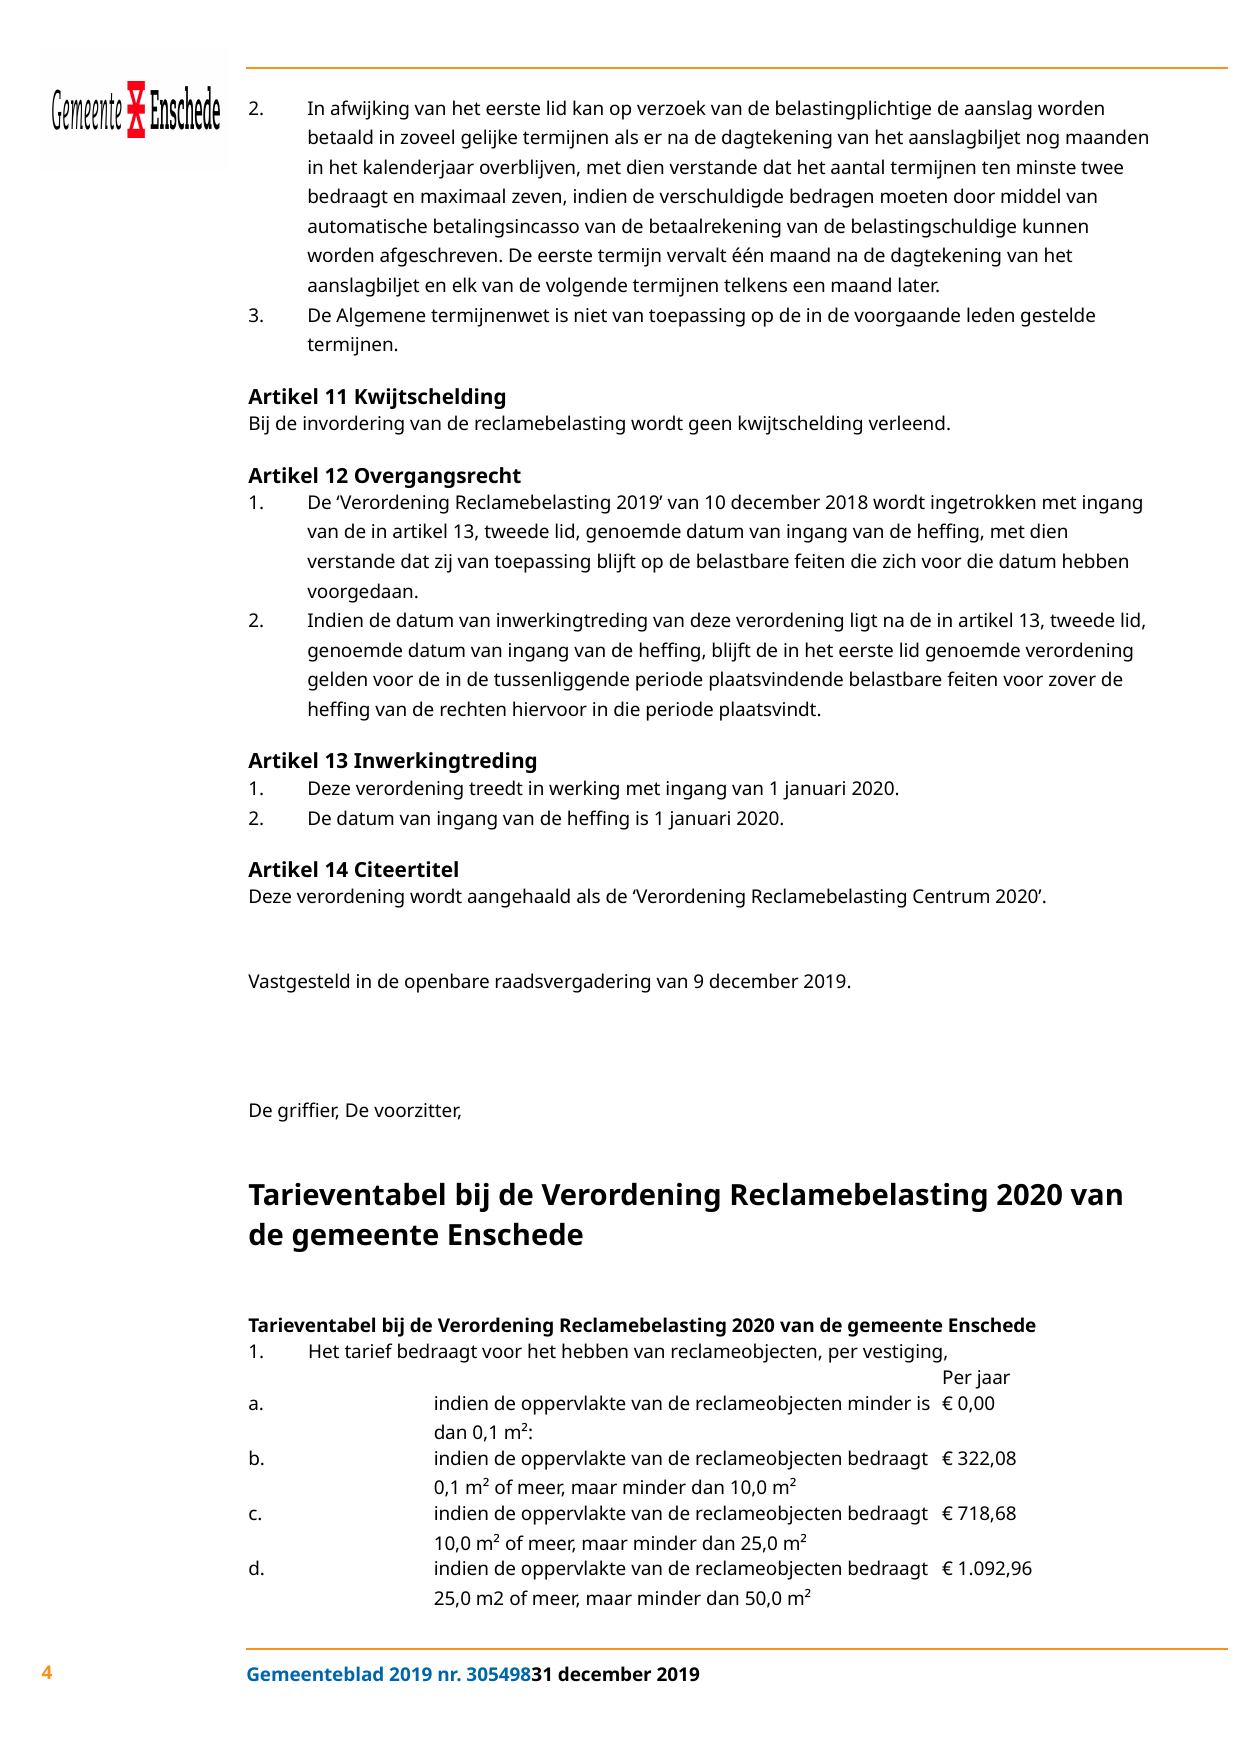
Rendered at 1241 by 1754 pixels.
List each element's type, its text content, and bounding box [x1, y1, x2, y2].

table_cell 1. Het tarief bedraagt voor het hebben van reclameobjecten, per vestiging, [248, 1338, 1152, 1364]
text Artikel 11 Kwijtschelding [248, 382, 1152, 410]
table_cell indien de oppervlakte van de reclameobjecten bedraagt 10,0 m² of meer, maar minder dan 25,0 m² [434, 1500, 942, 1556]
table_cell [434, 1364, 942, 1390]
table_cell Per jaar [942, 1364, 1152, 1390]
text Deze verordening wordt aangehaald als de ‘Verordening Reclamebelasting Centrum 2020’. [248, 883, 1152, 909]
table_cell a. [248, 1390, 433, 1445]
table_cell d. [248, 1556, 433, 1611]
table_cell indien de oppervlakte van de reclameobjecten bedraagt 25,0 m2 of meer, maar minder dan 50,0 m² [434, 1556, 942, 1611]
text Bij de invordering van de reclamebelasting wordt geen kwijtschelding verleend. [248, 410, 1152, 436]
list De datum van ingang van de heffing is 1 januari 2020. [248, 805, 1152, 830]
table_header Tarieventabel bij de Verordening Reclamebelasting 2020 van de gemeente Enschede [248, 1313, 1152, 1338]
list Indien de datum van inwerkingtreding van deze verordening ligt na de in artikel 13, tweede lid, genoemde datum van ingang van de heffing, blijft de in het eerste lid genoemde verordening gelden voor de in de tussenliggende periode plaatsvindende belastbare feiten voor zover de heffing van de rechten hiervoor in die periode plaatsvindt. [248, 607, 1152, 722]
table_cell € 0,00 [942, 1390, 1152, 1445]
text De griffier, De voorzitter, [248, 1097, 1152, 1123]
text Vastgesteld in de openbare raadsvergadering van 9 december 2019. [248, 968, 1152, 994]
text Artikel 12 Overgangsrecht [248, 461, 1152, 489]
list In afwijking van het eerste lid kan op verzoek van de belastingplichtige de aanslag worden betaald in zoveel gelijke termijnen als er na de dagtekening van het aanslagbiljet nog maanden in het kalenderjaar overblijven, met dien verstande dat het aantal termijnen ten minste twee bedraagt en maximaal zeven, indien de verschuldigde bedragen moeten door middel van automatische betalingsincasso van de betaalrekening van de belastingschuldige kunnen worden afgeschreven. De eerste termijn vervalt één maand na de dagtekening van het aanslagbiljet en elk van de volgende termijnen telkens een maand later. [248, 95, 1152, 298]
table_cell € 1.092,96 [942, 1556, 1152, 1611]
table_cell c. [248, 1500, 433, 1556]
list De Algemene termijnenwet is niet van toepassing op de in de voorgaande leden gestelde termijnen. [248, 302, 1152, 357]
table_cell indien de oppervlakte van de reclameobjecten bedraagt 0,1 m² of meer, maar minder dan 10,0 m² [434, 1445, 942, 1500]
text Tarieventabel bij de Verordening Reclamebelasting 2020 van de gemeente Enschede [248, 1174, 1152, 1254]
list Deze verordening treedt in werking met ingang van 1 januari 2020. [248, 775, 1152, 801]
table_cell b. [248, 1445, 433, 1500]
text Artikel 13 Inwerkingtreding [248, 747, 1152, 775]
table_cell [248, 1364, 433, 1390]
picture [41, 47, 231, 172]
table_cell € 322,08 [942, 1445, 1152, 1500]
table_cell indien de oppervlakte van de reclameobjecten minder is dan 0,1 m²: [434, 1390, 942, 1445]
table_cell € 718,68 [942, 1500, 1152, 1556]
list De ‘Verordening Reclamebelasting 2019’ van 10 december 2018 wordt ingetrokken met ingang van de in artikel 13, tweede lid, genoemde datum van ingang van de heffing, met dien verstande dat zij van toepassing blijft op de belastbare feiten die zich voor die datum hebben voorgedaan. [248, 489, 1152, 604]
text Artikel 14 Citeertitel [248, 855, 1152, 883]
